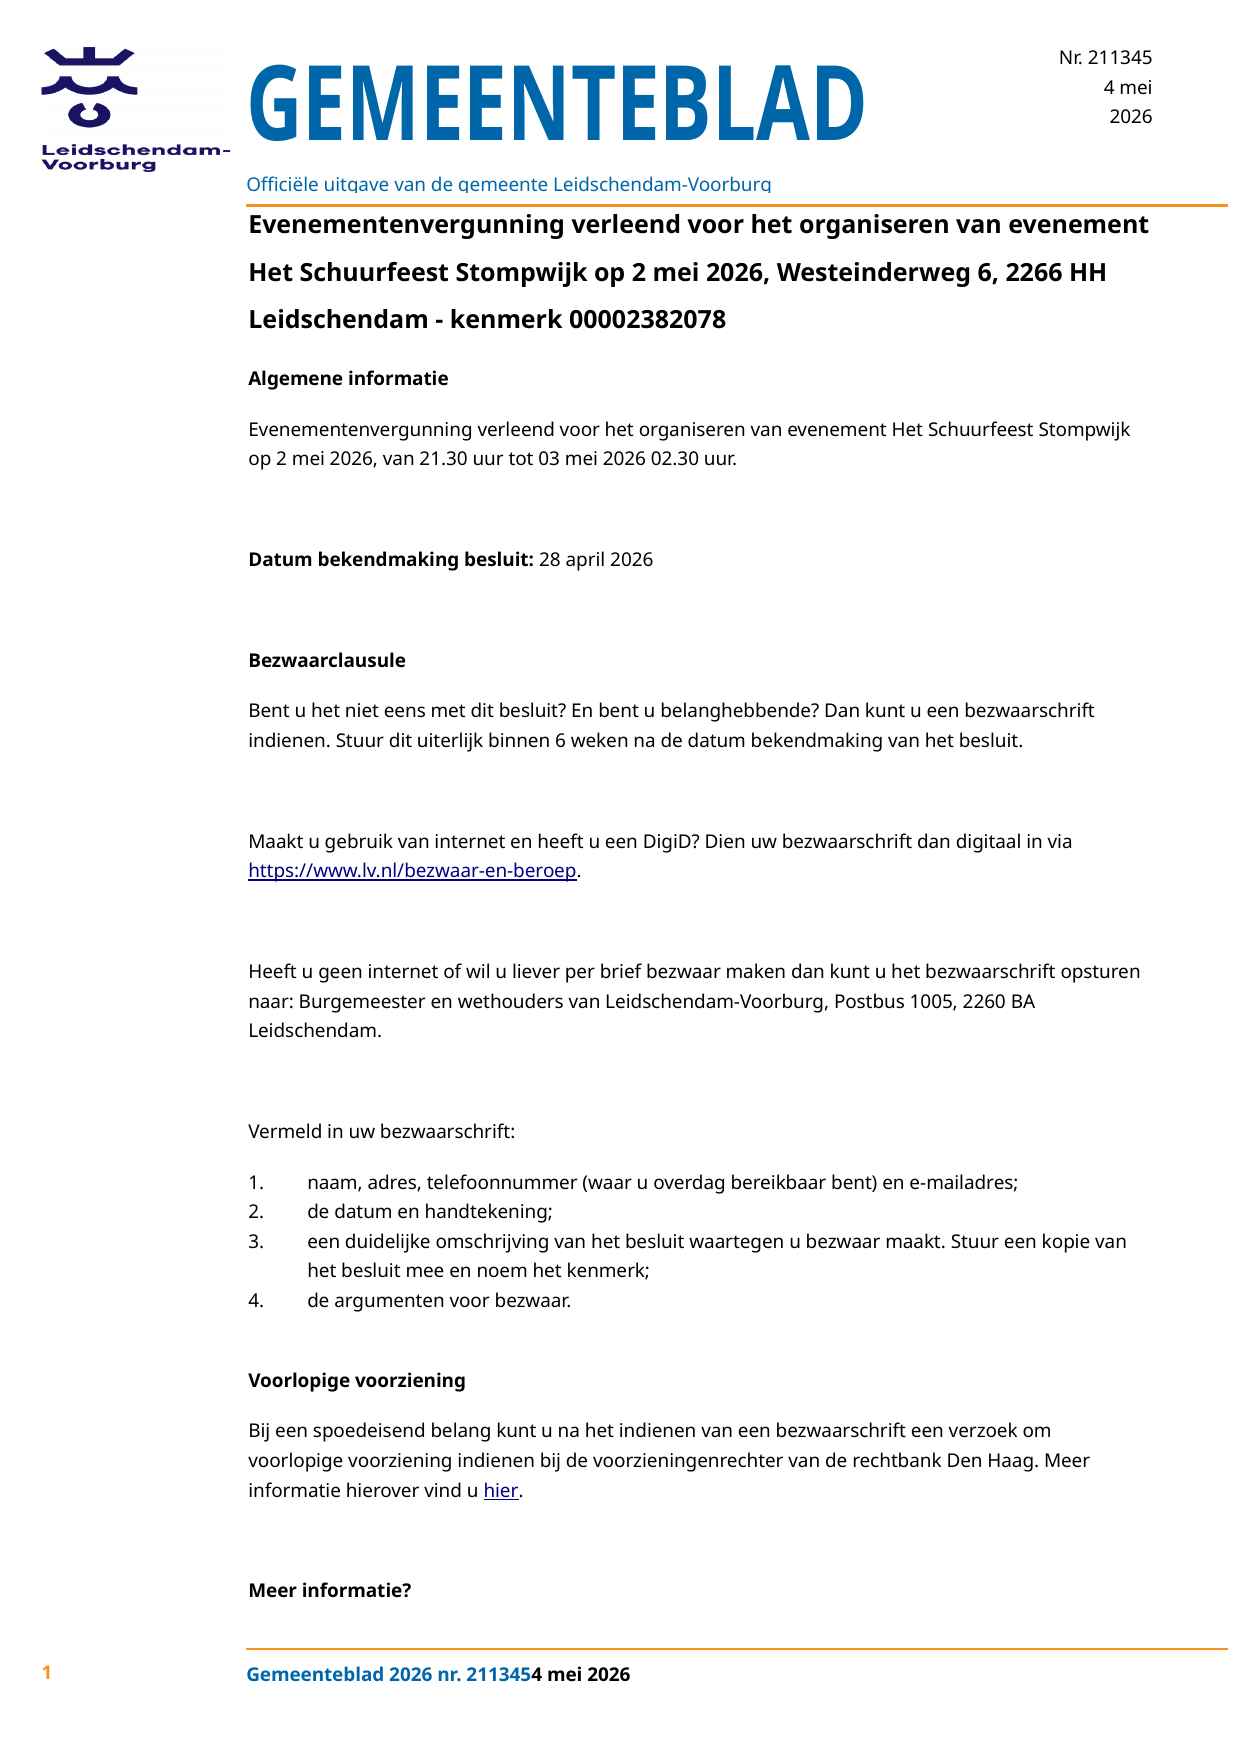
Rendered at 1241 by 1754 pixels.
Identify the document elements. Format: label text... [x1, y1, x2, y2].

text Heeft u geen internet of wil u liever per brief bezwaar maken dan kunt u het bezwaarschrift opsturen naar: Burgemeester en wethouders van Leidschendam-Voorburg, Postbus 1005, 2260 BA Leidschendam. [248, 958, 1152, 1043]
list de argumenten voor bezwaar. [248, 1287, 1152, 1313]
picture [41, 47, 231, 172]
list naam, adres, telefoonnummer (waar u overdag bereikbaar bent) en e-mailadres; [248, 1169, 1152, 1194]
text Bent u het niet eens met dit besluit? En bent u belanghebbende? Dan kunt u een bezwaarschrift indienen. Stuur dit uiterlijk binnen 6 weken na de datum bekendmaking van het besluit. [248, 698, 1152, 753]
text Meer informatie? [248, 1578, 1152, 1603]
text Maakt u gebruik van internet en heeft u een DigiD? Dien uw bezwaarschrift dan digitaal in via https://www.lv.nl/bezwaar-en-beroep. [248, 828, 1152, 883]
text Voorlopige voorziening [248, 1367, 1152, 1393]
list de datum en handtekening; [248, 1198, 1152, 1224]
text Datum bekendmaking besluit: 28 april 2026 [248, 546, 1152, 572]
text Vermeld in uw bezwaarschrift: [248, 1118, 1152, 1144]
text Evenementenvergunning verleend voor het organiseren van evenement Het Schuurfeest Stompwijk op 2 mei 2026, van 21.30 uur tot 03 mei 2026 02.30 uur. [248, 416, 1152, 471]
list een duidelijke omschrijving van het besluit waartegen u bezwaar maakt. Stuur een kopie van het besluit mee en noem het kenmerk; [248, 1228, 1152, 1283]
text Algemene informatie [248, 366, 1152, 391]
text Bezwaarclausule [248, 647, 1152, 673]
text Bij een spoedeisend belang kunt u na het indienen van een bezwaarschrift een verzoek om voorlopige voorziening indienen bij de voorzieningenrechter van de rechtbank Den Haag. Meer informatie hierover vind u hier. [248, 1418, 1152, 1502]
text Evenementenvergunning verleend voor het organiseren van evenement Het Schuurfeest Stompwijk op 2 mei 2026, Westeinderweg 6, 2266 HH Leidschendam - kenmerk 00002382078 [248, 207, 1152, 336]
